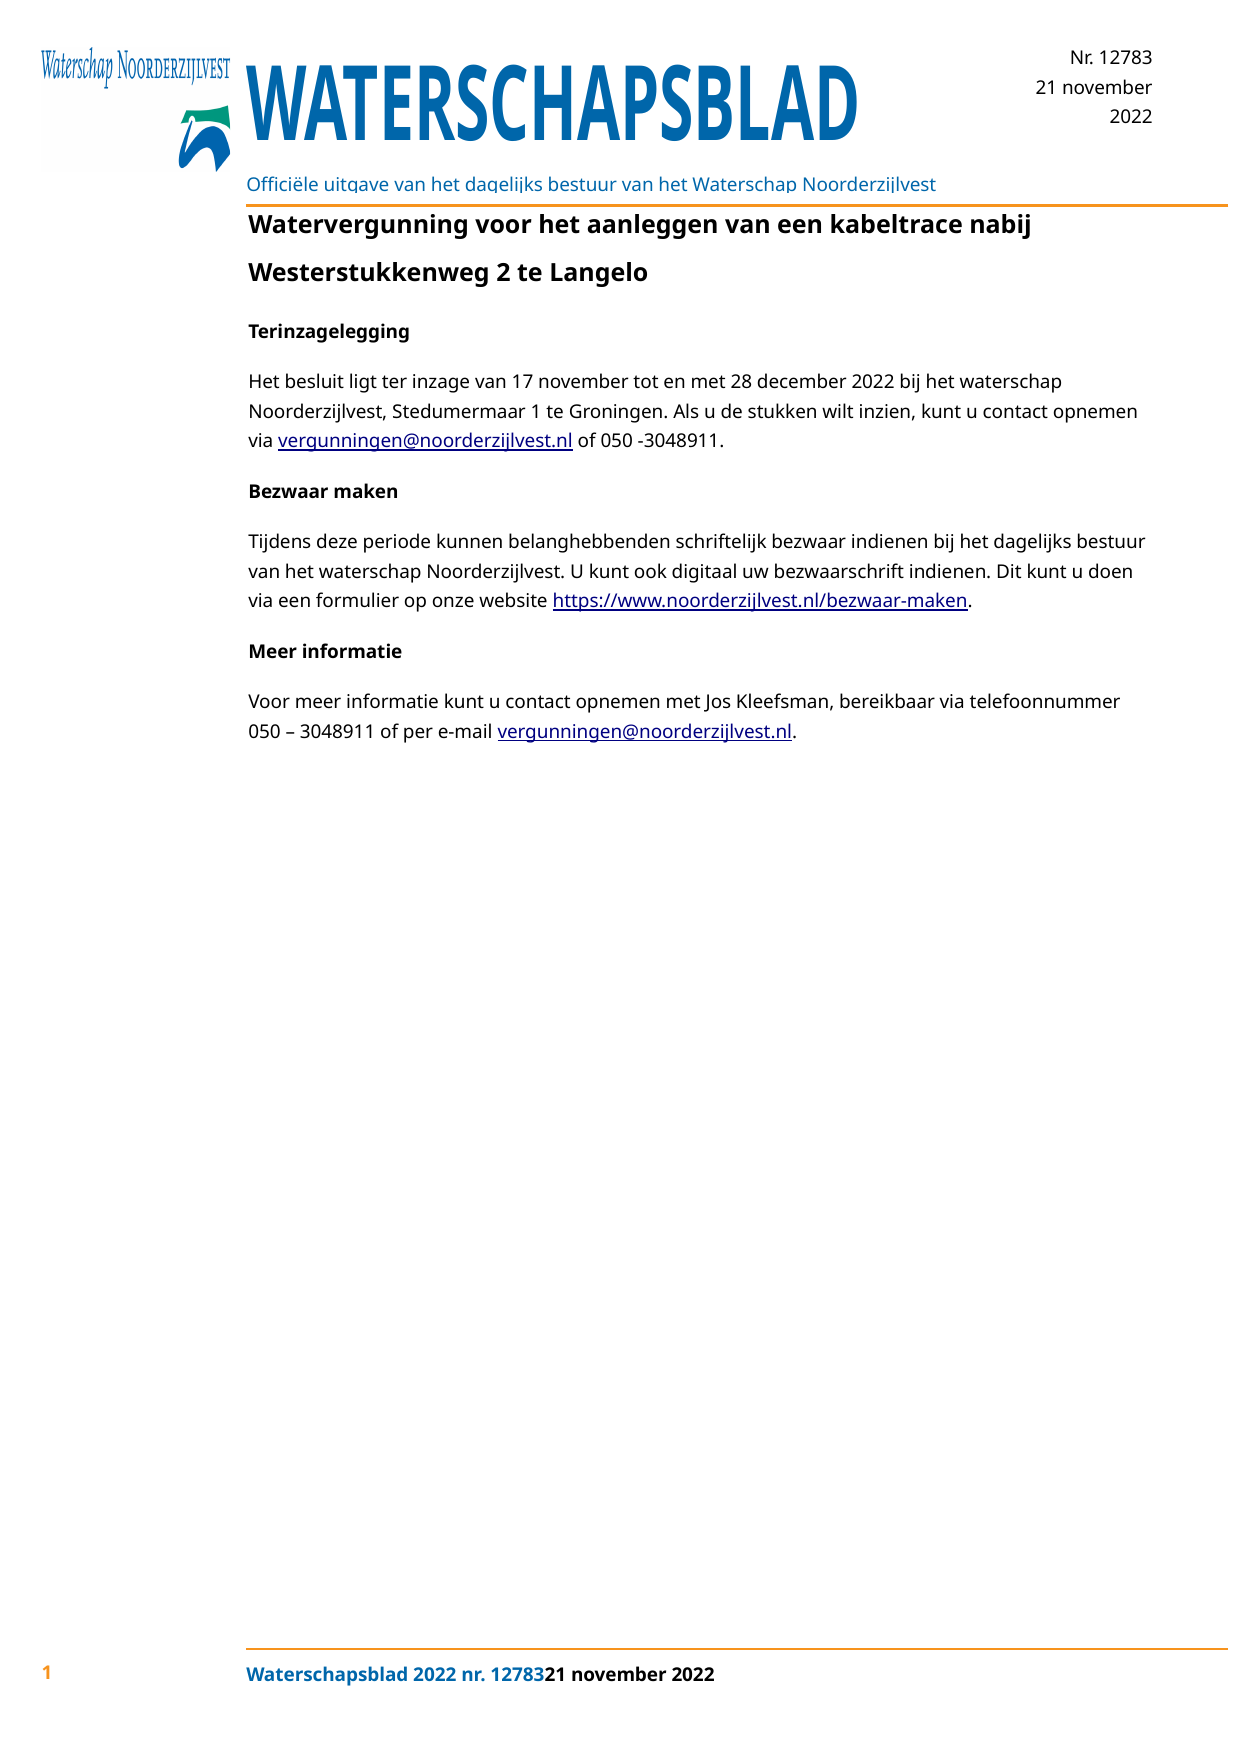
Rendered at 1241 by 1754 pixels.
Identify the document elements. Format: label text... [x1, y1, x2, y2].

text Voor meer informatie kunt u contact opnemen met Jos Kleefsman, bereikbaar via telefoonnummer 050 – 3048911 of per e-mail vergunningen@noorderzijlvest.nl. [248, 688, 1152, 744]
text Terinzagelegging [248, 318, 1152, 344]
picture [41, 47, 231, 172]
text Bezwaar maken [248, 478, 1152, 504]
text Meer informatie [248, 638, 1152, 664]
text Tijdens deze periode kunnen belanghebbenden schriftelijk bezwaar indienen bij het dagelijks bestuur van het waterschap Noorderzijlvest. U kunt ook digitaal uw bezwaarschrift indienen. Dit kunt u doen via een formulier op onze website https://www.noorderzijlvest.nl/bezwaar-maken. [248, 528, 1152, 613]
text Het besluit ligt ter inzage van 17 november tot en met 28 december 2022 bij het waterschap Noorderzijlvest, Stedumermaar 1 te Groningen. Als u de stukken wilt inzien, kunt u contact opnemen via vergunningen@noorderzijlvest.nl of 050 -3048911. [248, 368, 1152, 453]
text Watervergunning voor het aanleggen van een kabeltrace nabij Westerstukkenweg 2 te Langelo [248, 207, 1152, 288]
